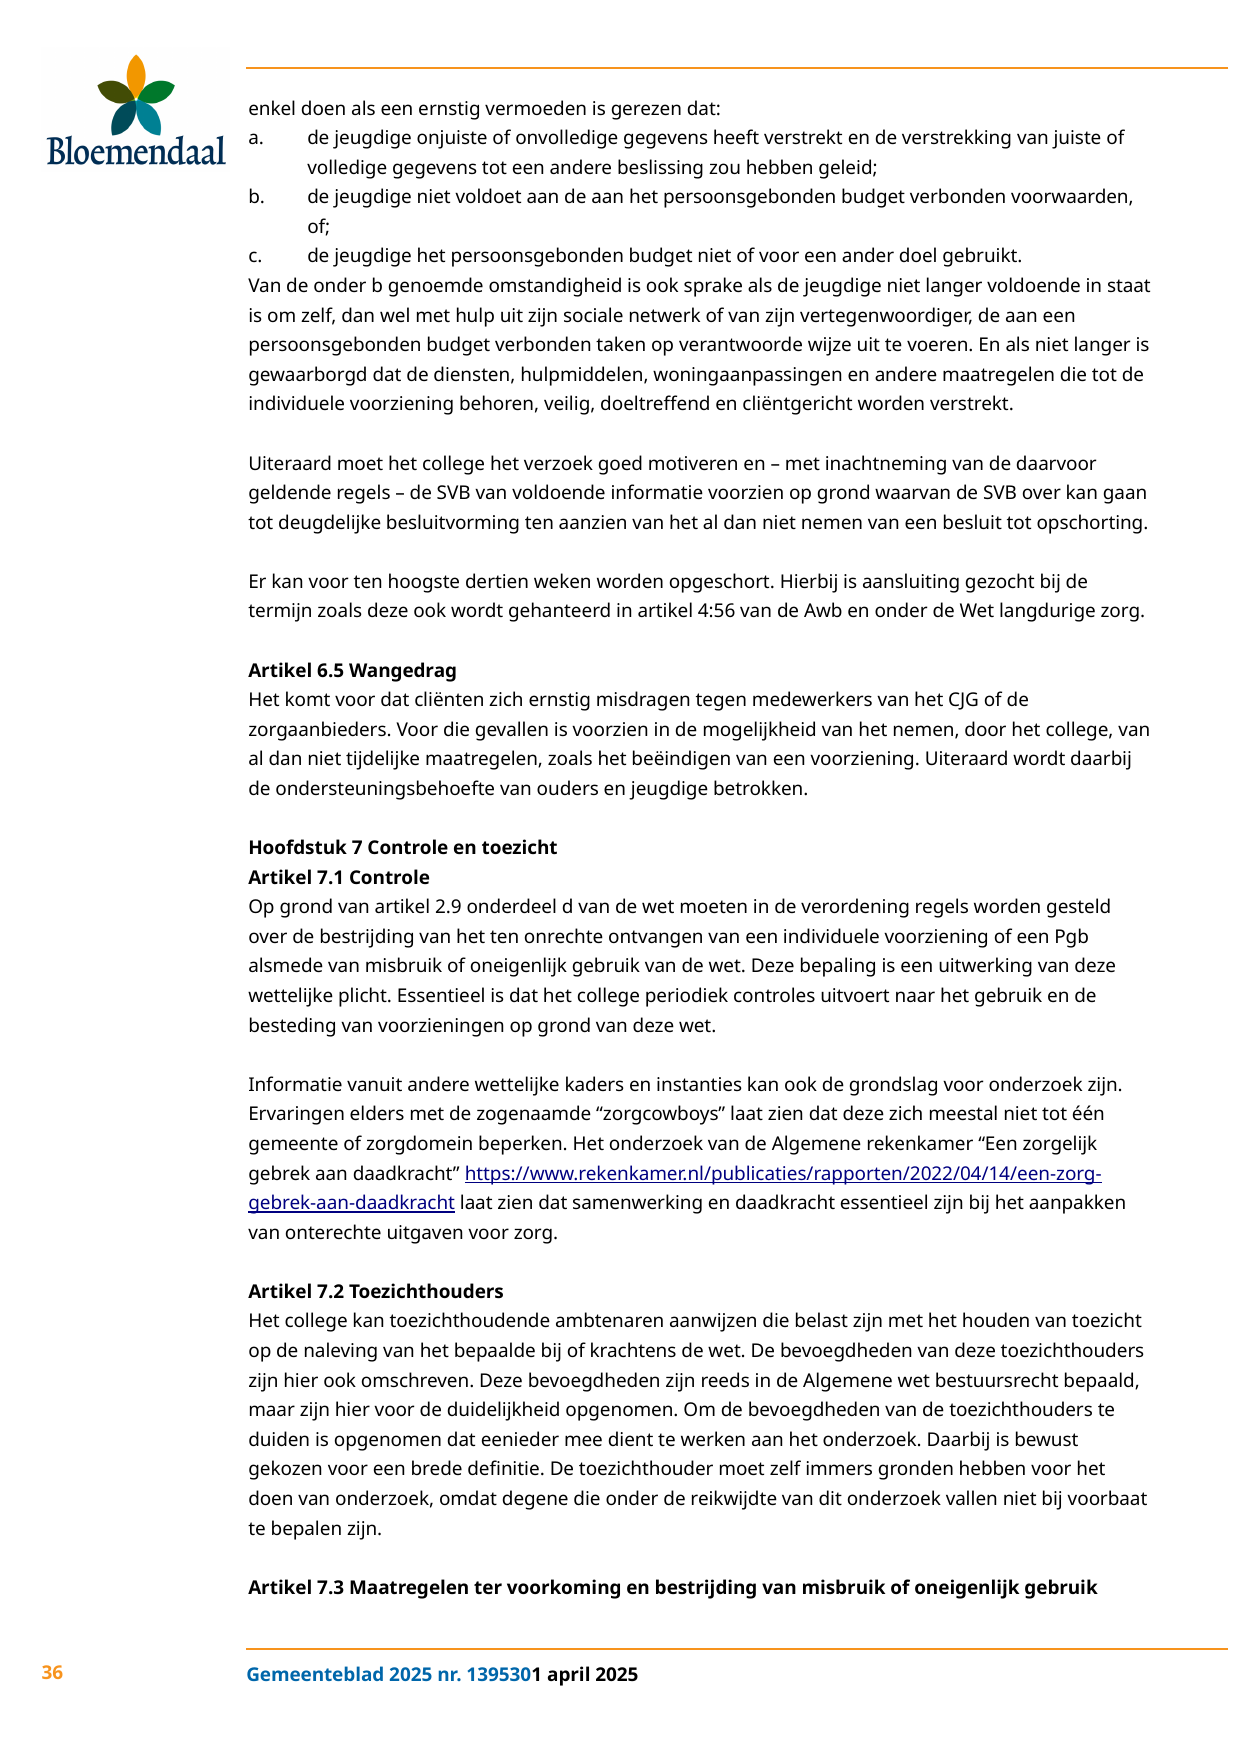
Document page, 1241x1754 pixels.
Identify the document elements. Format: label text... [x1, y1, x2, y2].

text Het komt voor dat cliënten zich ernstig misdragen tegen medewerkers van het CJG of de zorgaanbieders. Voor die gevallen is voorzien in de mogelijkheid van het nemen, door het college, van al dan niet tijdelijke maatregelen, zoals het beëindigen van een voorziening. Uiteraard wordt daarbij de ondersteuningsbehoefte van ouders en jeugdige betrokken. [248, 686, 1152, 801]
list de jeugdige onjuiste of onvolledige gegevens heeft verstrekt en de verstrekking van juiste of volledige gegevens tot een andere beslissing zou hebben geleid; [248, 124, 1152, 180]
picture [41, 47, 231, 172]
text Artikel 7.3 Maatregelen ter voorkoming en bestrijding van misbruik of oneigenlijk gebruik [248, 1574, 1152, 1600]
list de jeugdige het persoonsgebonden budget niet of voor een ander doel gebruikt. [248, 243, 1152, 268]
text Artikel 6.5 Wangedrag [248, 657, 1152, 683]
text Artikel 7.2 Toezichthouders [248, 1278, 1152, 1304]
text Van de onder b genoemde omstandigheid is ook sprake als de jeugdige niet langer voldoende in staat is om zelf, dan wel met hulp uit zijn sociale netwerk of van zijn vertegenwoordiger, de aan een persoonsgebonden budget verbonden taken op verantwoorde wijze uit te voeren. En als niet langer is gewaarborgd dat de diensten, hulpmiddelen, woningaanpassingen en andere maatregelen die tot de individuele voorziening behoren, veilig, doeltreffend en cliëntgericht worden verstrekt. [248, 272, 1152, 416]
text Hoofdstuk 7 Controle en toezicht [248, 834, 1152, 860]
text Er kan voor ten hoogste dertien weken worden opgeschort. Hierbij is aansluiting gezocht bij de termijn zoals deze ook wordt gehanteerd in artikel 4:56 van de Awb en onder de Wet langdurige zorg. [248, 568, 1152, 623]
text Artikel 7.1 Controle [248, 864, 1152, 890]
text Op grond van artikel 2.9 onderdeel d van de wet moeten in de verordening regels worden gesteld over de bestrijding van het ten onrechte ontvangen van een individuele voorziening of een Pgb alsmede van misbruik of oneigenlijk gebruik van de wet. Deze bepaling is een uitwerking van deze wettelijke plicht. Essentieel is dat het college periodiek controles uitvoert naar het gebruik en de besteding van voorzieningen op grond van deze wet. [248, 893, 1152, 1038]
list de jeugdige niet voldoet aan de aan het persoonsgebonden budget verbonden voorwaarden, of; [248, 183, 1152, 239]
text Uiteraard moet het college het verzoek goed motiveren en – met inachtneming van de daarvoor geldende regels – de SVB van voldoende informatie voorzien op grond waarvan de SVB over kan gaan tot deugdelijke besluitvorming ten aanzien van het al dan niet nemen van een besluit tot opschorting. [248, 450, 1152, 535]
text Informatie vanuit andere wettelijke kaders en instanties kan ook de grondslag voor onderzoek zijn. Ervaringen elders met de zogenaamde “zorgcowboys” laat zien dat deze zich meestal niet tot één gemeente of zorgdomein beperken. Het onderzoek van de Algemene rekenkamer “Een zorgelijk gebrek aan daadkracht” https://www.rekenkamer.nl/publicaties/rapporten/2022/04/14/een-zorg-gebrek-aan-daadkracht laat zien dat samenwerking en daadkracht essentieel zijn bij het aanpakken van onterechte uitgaven voor zorg. [248, 1071, 1152, 1245]
text Het college kan toezichthoudende ambtenaren aanwijzen die belast zijn met het houden van toezicht op de naleving van het bepaalde bij of krachtens de wet. De bevoegdheden van deze toezichthouders zijn hier ook omschreven. Deze bevoegdheden zijn reeds in de Algemene wet bestuursrecht bepaald, maar zijn hier voor de duidelijkheid opgenomen. Om de bevoegdheden van de toezichthouders te duiden is opgenomen dat eenieder mee dient te werken aan het onderzoek. Daarbij is bewust gekozen voor een brede definitie. De toezichthouder moet zelf immers gronden hebben voor het doen van onderzoek, omdat degene die onder de reikwijdte van dit onderzoek vallen niet bij voorbaat te bepalen zijn. [248, 1308, 1152, 1541]
text enkel doen als een ernstig vermoeden is gerezen dat: [248, 95, 1152, 121]
